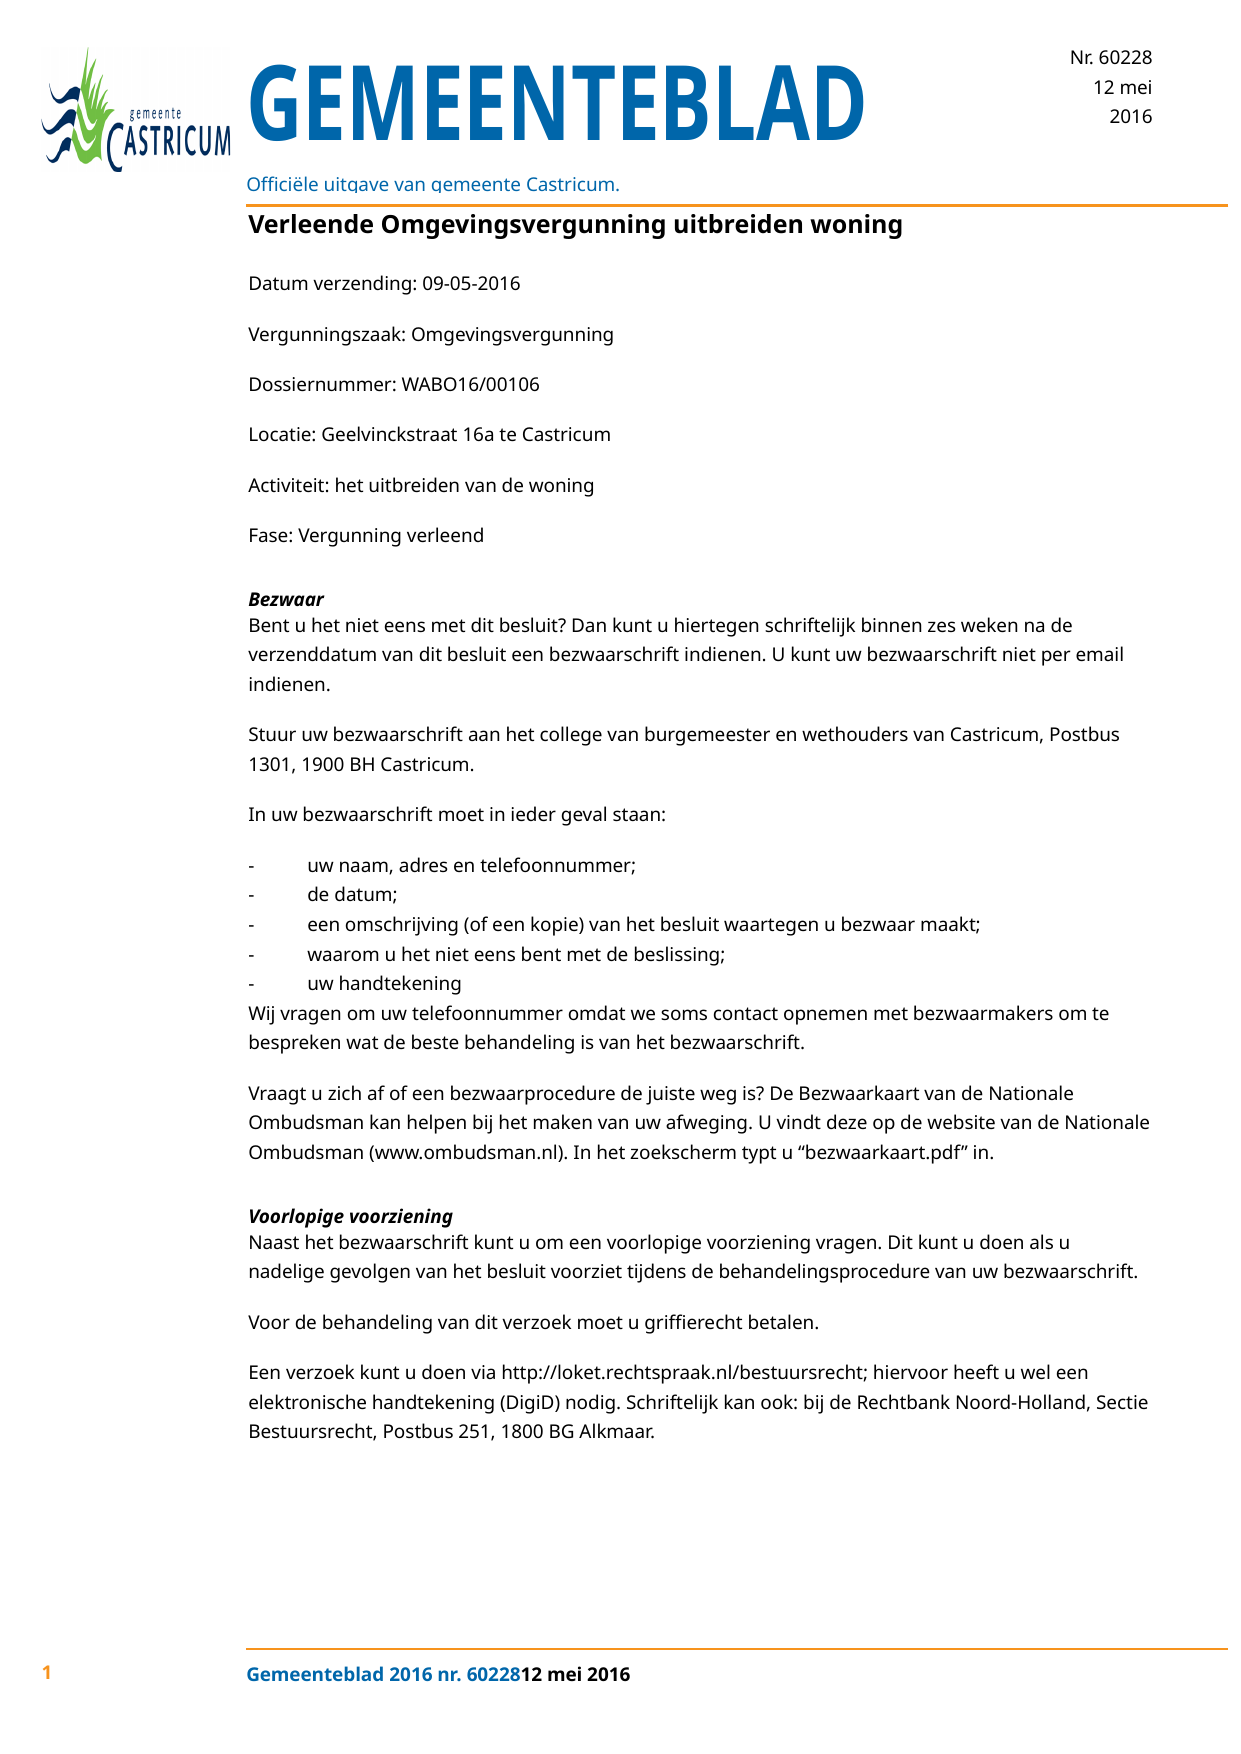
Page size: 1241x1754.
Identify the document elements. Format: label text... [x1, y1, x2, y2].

text Datum verzending: 09-05-2016 [248, 270, 1152, 296]
text Een verzoek kunt u doen via http://loket.rechtspraak.nl/bestuursrecht; hiervoor heeft u wel een elektronische handtekening (DigiD) nodig. Schriftelijk kan ook: bij de Rechtbank Noord-Holland, Sectie Bestuursrecht, Postbus 251, 1800 BG Alkmaar. [248, 1359, 1152, 1444]
text Voor de behandeling van dit verzoek moet u griffierecht betalen. [248, 1309, 1152, 1334]
text Dossiernummer: WABO16/00106 [248, 371, 1152, 397]
picture [41, 47, 231, 172]
text Locatie: Geelvinckstraat 16a te Castricum [248, 422, 1152, 447]
text Wij vragen om uw telefoonnummer omdat we soms contact opnemen met bezwaarmakers om te bespreken wat de beste behandeling is van het bezwaarschrift. [248, 1000, 1152, 1055]
list een omschrijving (of een kopie) van het besluit waartegen u bezwaar maakt; [248, 911, 1152, 937]
text Naast het bezwaarschrift kunt u om een voorlopige voorziening vragen. Dit kunt u doen als u nadelige gevolgen van het besluit voorziet tijdens de behandelingsprocedure van uw bezwaarschrift. [248, 1229, 1152, 1284]
list uw handtekening [248, 970, 1152, 996]
text Stuur uw bezwaarschrift aan het college van burgemeester en wethouders van Castricum, Postbus 1301, 1900 BH Castricum. [248, 722, 1152, 777]
text Activiteit: het uitbreiden van de woning [248, 472, 1152, 498]
text Voorlopige voorziening [248, 1203, 1152, 1229]
list waarom u het niet eens bent met de beslissing; [248, 941, 1152, 967]
text In uw bezwaarschrift moet in ieder geval staan: [248, 802, 1152, 827]
text Bent u het niet eens met dit besluit? Dan kunt u hiertegen schriftelijk binnen zes weken na de verzenddatum van dit besluit een bezwaarschrift indienen. U kunt uw bezwaarschrift niet per email indienen. [248, 612, 1152, 697]
text Verleende Omgevingsvergunning uitbreiden woning [248, 207, 1152, 241]
text Fase: Vergunning verleend [248, 522, 1152, 548]
list uw naam, adres en telefoonnummer; [248, 852, 1152, 878]
text Vraagt u zich af of een bezwaarprocedure de juiste weg is? De Bezwaarkaart van de Nationale Ombudsman kan helpen bij het maken van uw afweging. U vindt deze op de website van de Nationale Ombudsman (www.ombudsman.nl). In het zoekscherm typt u “bezwaarkaart.pdf” in. [248, 1080, 1152, 1165]
list de datum; [248, 882, 1152, 907]
text Bezwaar [248, 586, 1152, 612]
text Vergunningszaak: Omgevingsvergunning [248, 321, 1152, 346]
